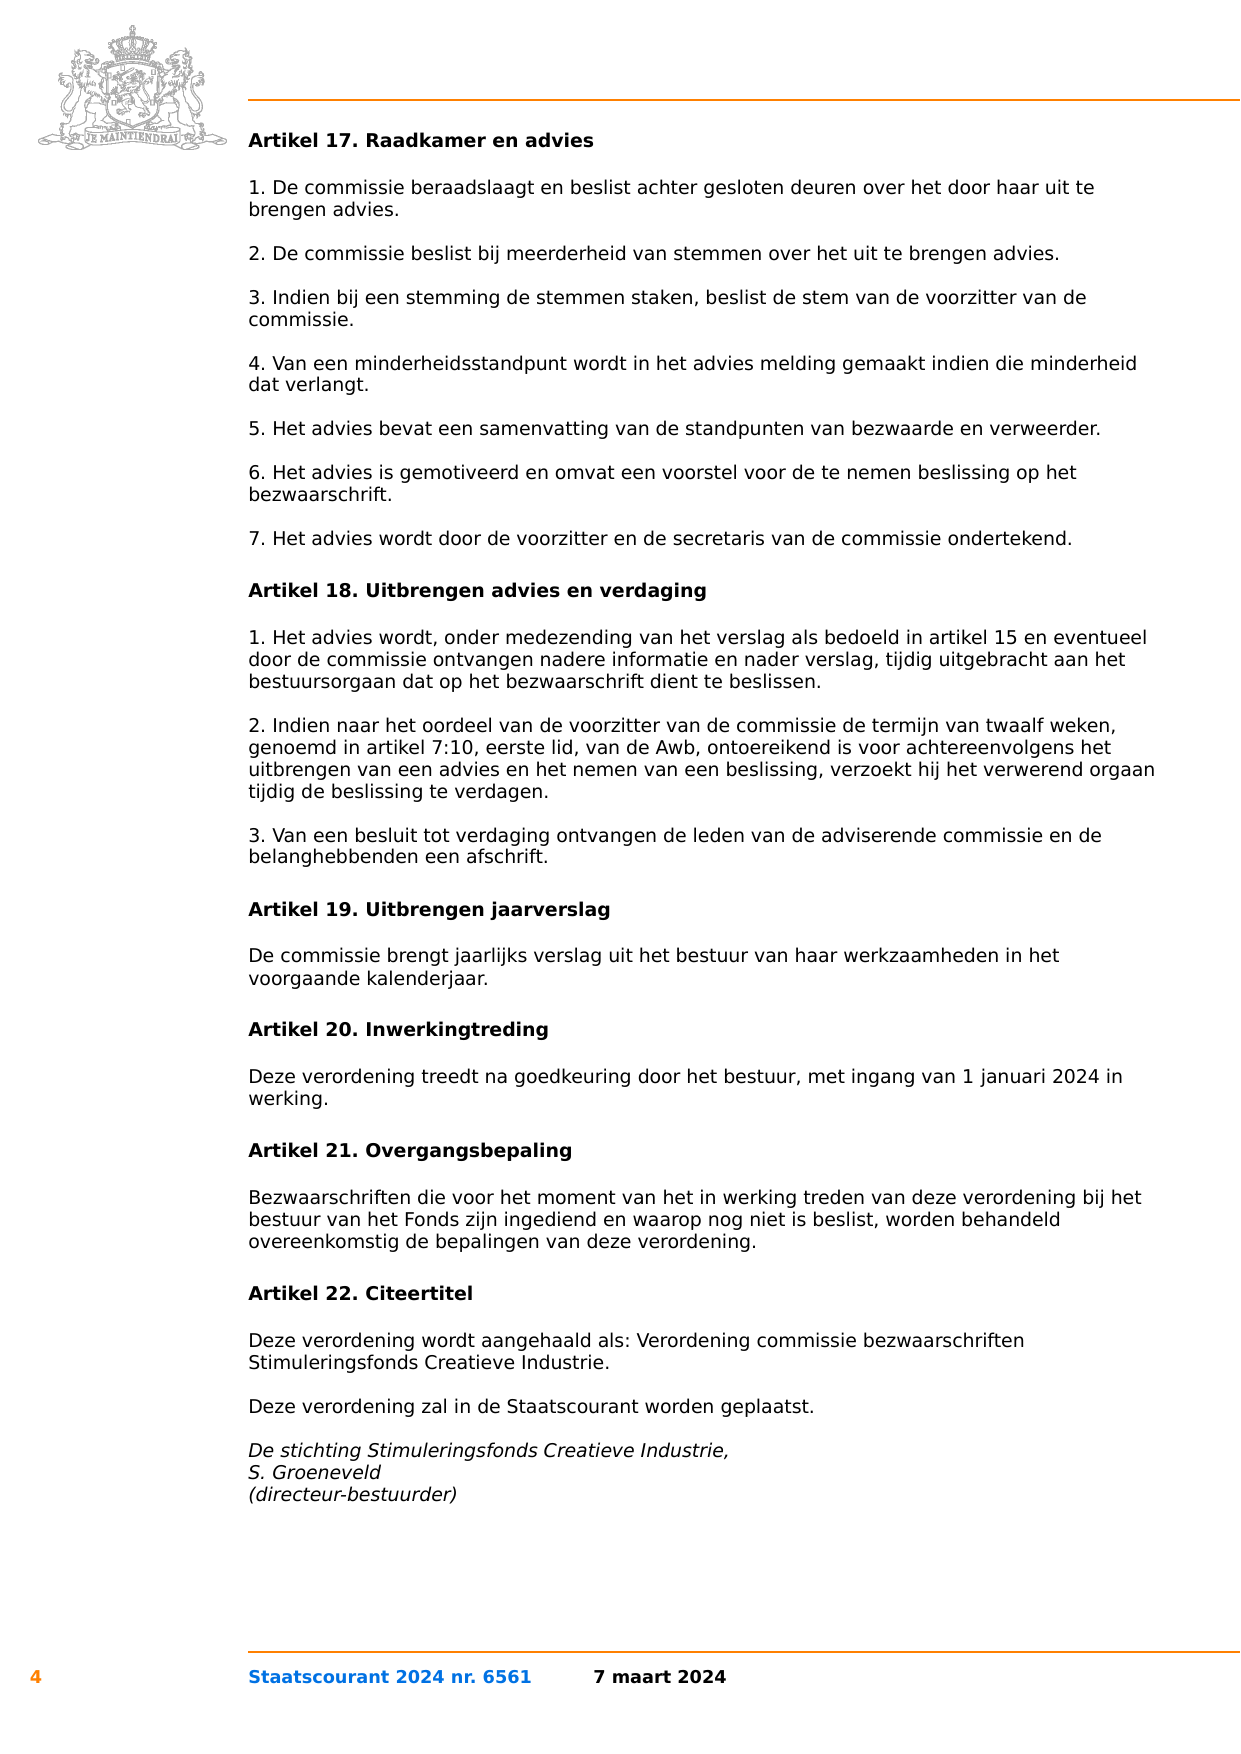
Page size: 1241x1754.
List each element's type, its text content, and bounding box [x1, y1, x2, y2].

text Deze verordening treedt na goedkeuring door het bestuur, met ingang van 1 januari 2024 in werking. [248, 1066, 1163, 1110]
text 1. Het advies wordt, onder medezending van het verslag als bedoeld in artikel 15 en eventueel door de commissie ontvangen nadere informatie en nader verslag, tijdig uitgebracht aan het bestuursorgaan dat op het bezwaarschrift dient te beslissen. [248, 627, 1163, 693]
text 3. Indien bij een stemming de stemmen staken, beslist de stem van de voorzitter van de commissie. [248, 287, 1163, 331]
text 4. Van een minderheidsstandpunt wordt in het advies melding gemaakt indien die minderheid dat verlangt. [248, 352, 1163, 396]
text Deze verordening zal in de Staatscourant worden geplaatst. [248, 1396, 1163, 1418]
text 6. Het advies is gemotiveerd en omvat een voorstel voor de te nemen beslissing op het bezwaarschrift. [248, 462, 1163, 506]
text 5. Het advies bevat een samenvatting van de standpunten van bezwaarde en verweerder. [248, 418, 1163, 440]
subtitle Artikel 21. Overgangsbepaling [248, 1140, 1163, 1162]
subtitle Artikel 18. Uitbrengen advies en verdaging [248, 580, 1163, 602]
subtitle Artikel 22. Citeertitel [248, 1283, 1163, 1305]
text 2. Indien naar het oordeel van de voorzitter van de commissie de termijn van twaalf weken, genoemd in artikel 7:10, eerste lid, van de Awb, ontoereikend is voor achtereenvolgens het uitbrengen van een advies en het nemen van een beslissing, verzoekt hij het verwerend orgaan tijdig de beslissing te verdagen. [248, 715, 1163, 803]
text De commissie brengt jaarlijks verslag uit het bestuur van haar werkzaamheden in het voorgaande kalenderjaar. [248, 945, 1163, 989]
picture [38, 25, 227, 150]
text De stichting Stimuleringsfonds Creatieve Industrie, S. Groeneveld (directeur-bestuurder) [248, 1440, 1163, 1506]
subtitle Artikel 19. Uitbrengen jaarverslag [248, 898, 1163, 920]
text Bezwaarschriften die voor het moment van het in werking treden van deze verordening bij het bestuur van het Fonds zijn ingediend en waarop nog niet is beslist, worden behandeld overeenkomstig de bepalingen van deze verordening. [248, 1187, 1163, 1253]
subtitle Artikel 17. Raadkamer en advies [248, 130, 1163, 152]
text 1. De commissie beraadslaagt en beslist achter gesloten deuren over het door haar uit te brengen advies. [248, 177, 1163, 221]
subtitle Artikel 20. Inwerkingtreding [248, 1019, 1163, 1041]
text Deze verordening wordt aangehaald als: Verordening commissie bezwaarschriften Stimuleringsfonds Creatieve Industrie. [248, 1330, 1163, 1374]
text 7. Het advies wordt door de voorzitter en de secretaris van de commissie ondertekend. [248, 528, 1163, 550]
text 2. De commissie beslist bij meerderheid van stemmen over het uit te brengen advies. [248, 243, 1163, 265]
text 3. Van een besluit tot verdaging ontvangen de leden van de adviserende commissie en de belanghebbenden een afschrift. [248, 824, 1163, 868]
